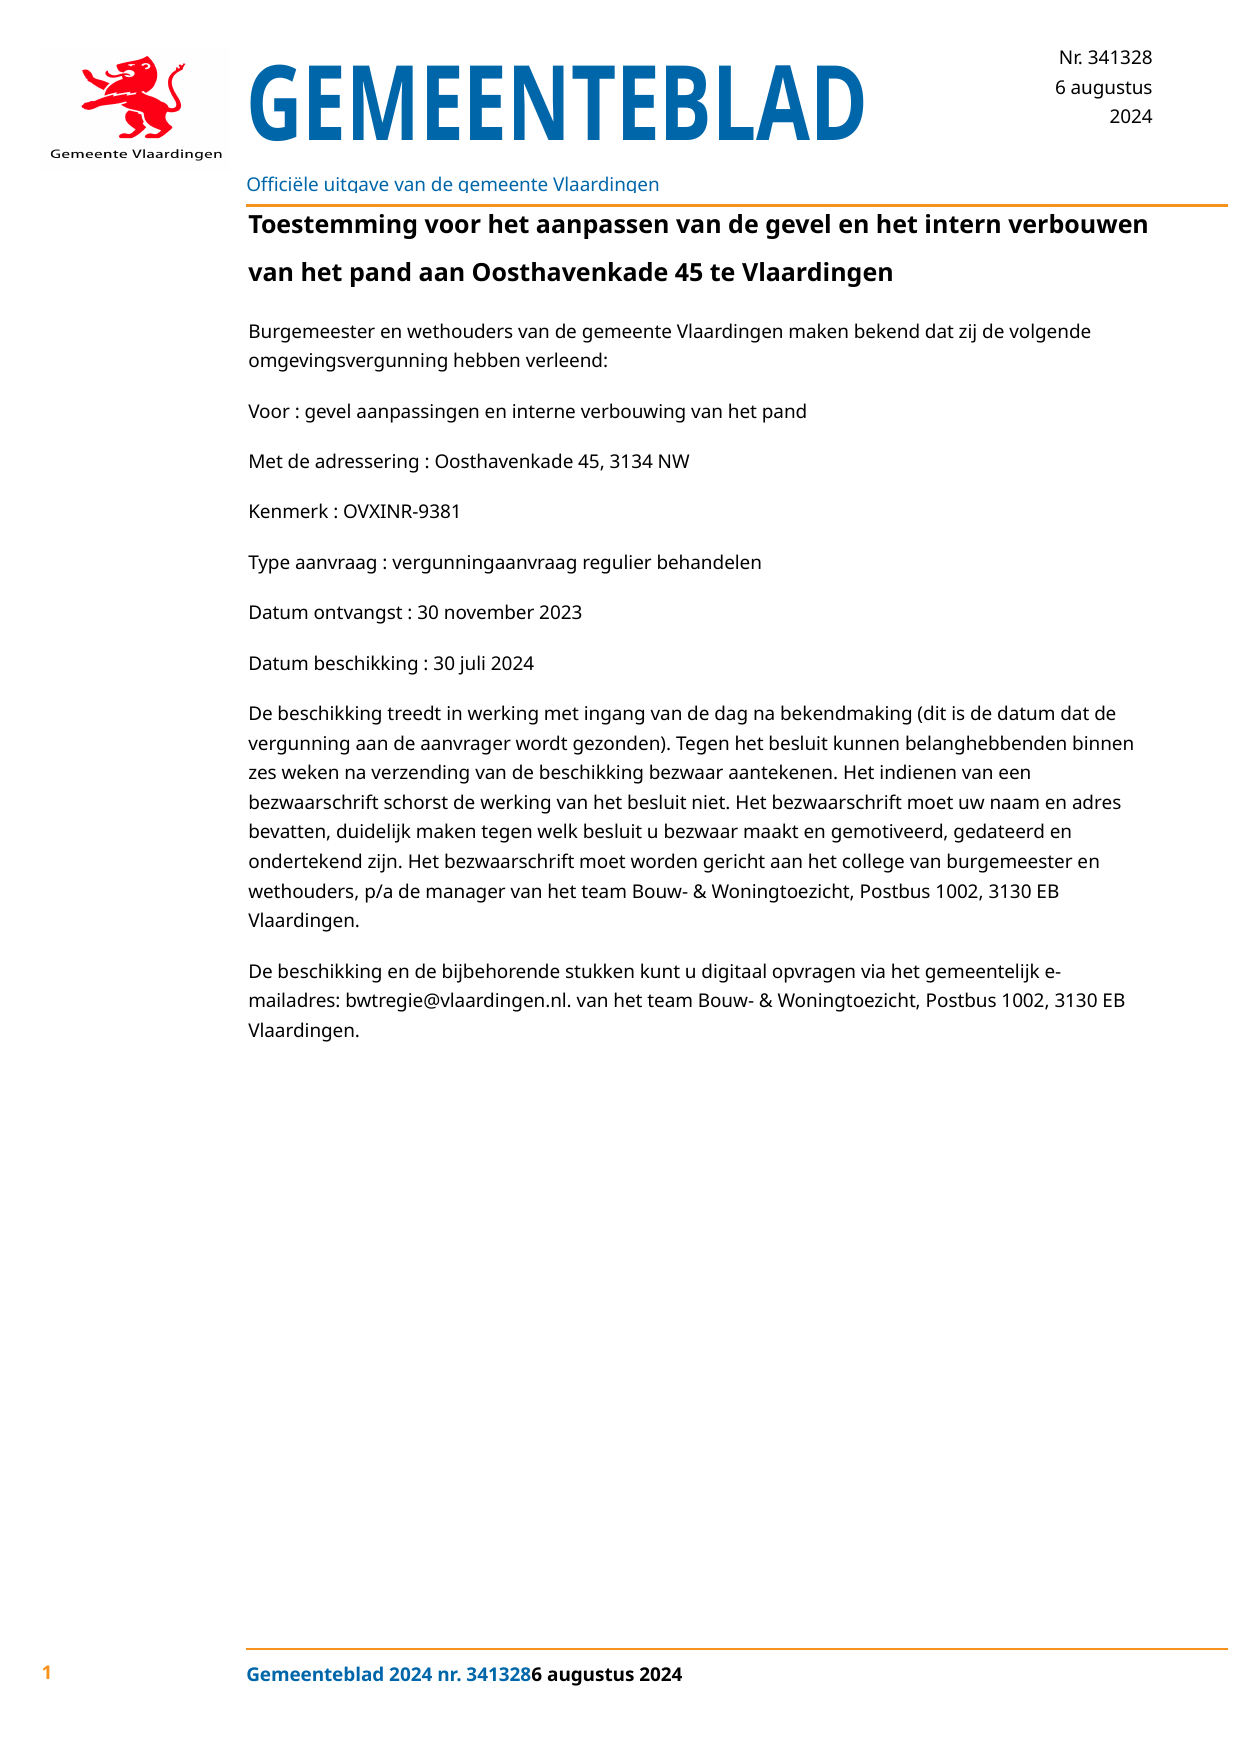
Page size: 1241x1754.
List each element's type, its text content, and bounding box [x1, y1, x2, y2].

text Burgemeester en wethouders van de gemeente Vlaardingen maken bekend dat zij de volgende omgevingsvergunning hebben verleend: [248, 318, 1152, 373]
text De beschikking en de bijbehorende stukken kunt u digitaal opvragen via het gemeentelijk e-mailadres: bwtregie@vlaardingen.nl. van het team Bouw- & Woningtoezicht, Postbus 1002, 3130 EB Vlaardingen. [248, 958, 1152, 1043]
text Toestemming voor het aanpassen van de gevel en het intern verbouwen van het pand aan Oosthavenkade 45 te Vlaardingen [248, 207, 1152, 288]
text Type aanvraag : vergunningaanvraag regulier behandelen [248, 549, 1152, 575]
picture [41, 47, 231, 172]
text Voor : gevel aanpassingen en interne verbouwing van het pand [248, 398, 1152, 424]
text Datum ontvangst : 30 november 2023 [248, 599, 1152, 625]
text Datum beschikking : 30 juli 2024 [248, 650, 1152, 676]
text Kenmerk : OVXINR-9381 [248, 499, 1152, 524]
text Met de adressering : Oosthavenkade 45, 3134 NW [248, 448, 1152, 474]
text De beschikking treedt in werking met ingang van de dag na bekendmaking (dit is de datum dat de vergunning aan de aanvrager wordt gezonden). Tegen het besluit kunnen belanghebbenden binnen zes weken na verzending van de beschikking bezwaar aantekenen. Het indienen van een bezwaarschrift schorst de werking van het besluit niet. Het bezwaarschrift moet uw naam en adres bevatten, duidelijk maken tegen welk besluit u bezwaar maakt en gemotiveerd, gedateerd en ondertekend zijn. Het bezwaarschrift moet worden gericht aan het college van burgemeester en wethouders, p/a de manager van het team Bouw- & Woningtoezicht, Postbus 1002, 3130 EB Vlaardingen. [248, 700, 1152, 933]
